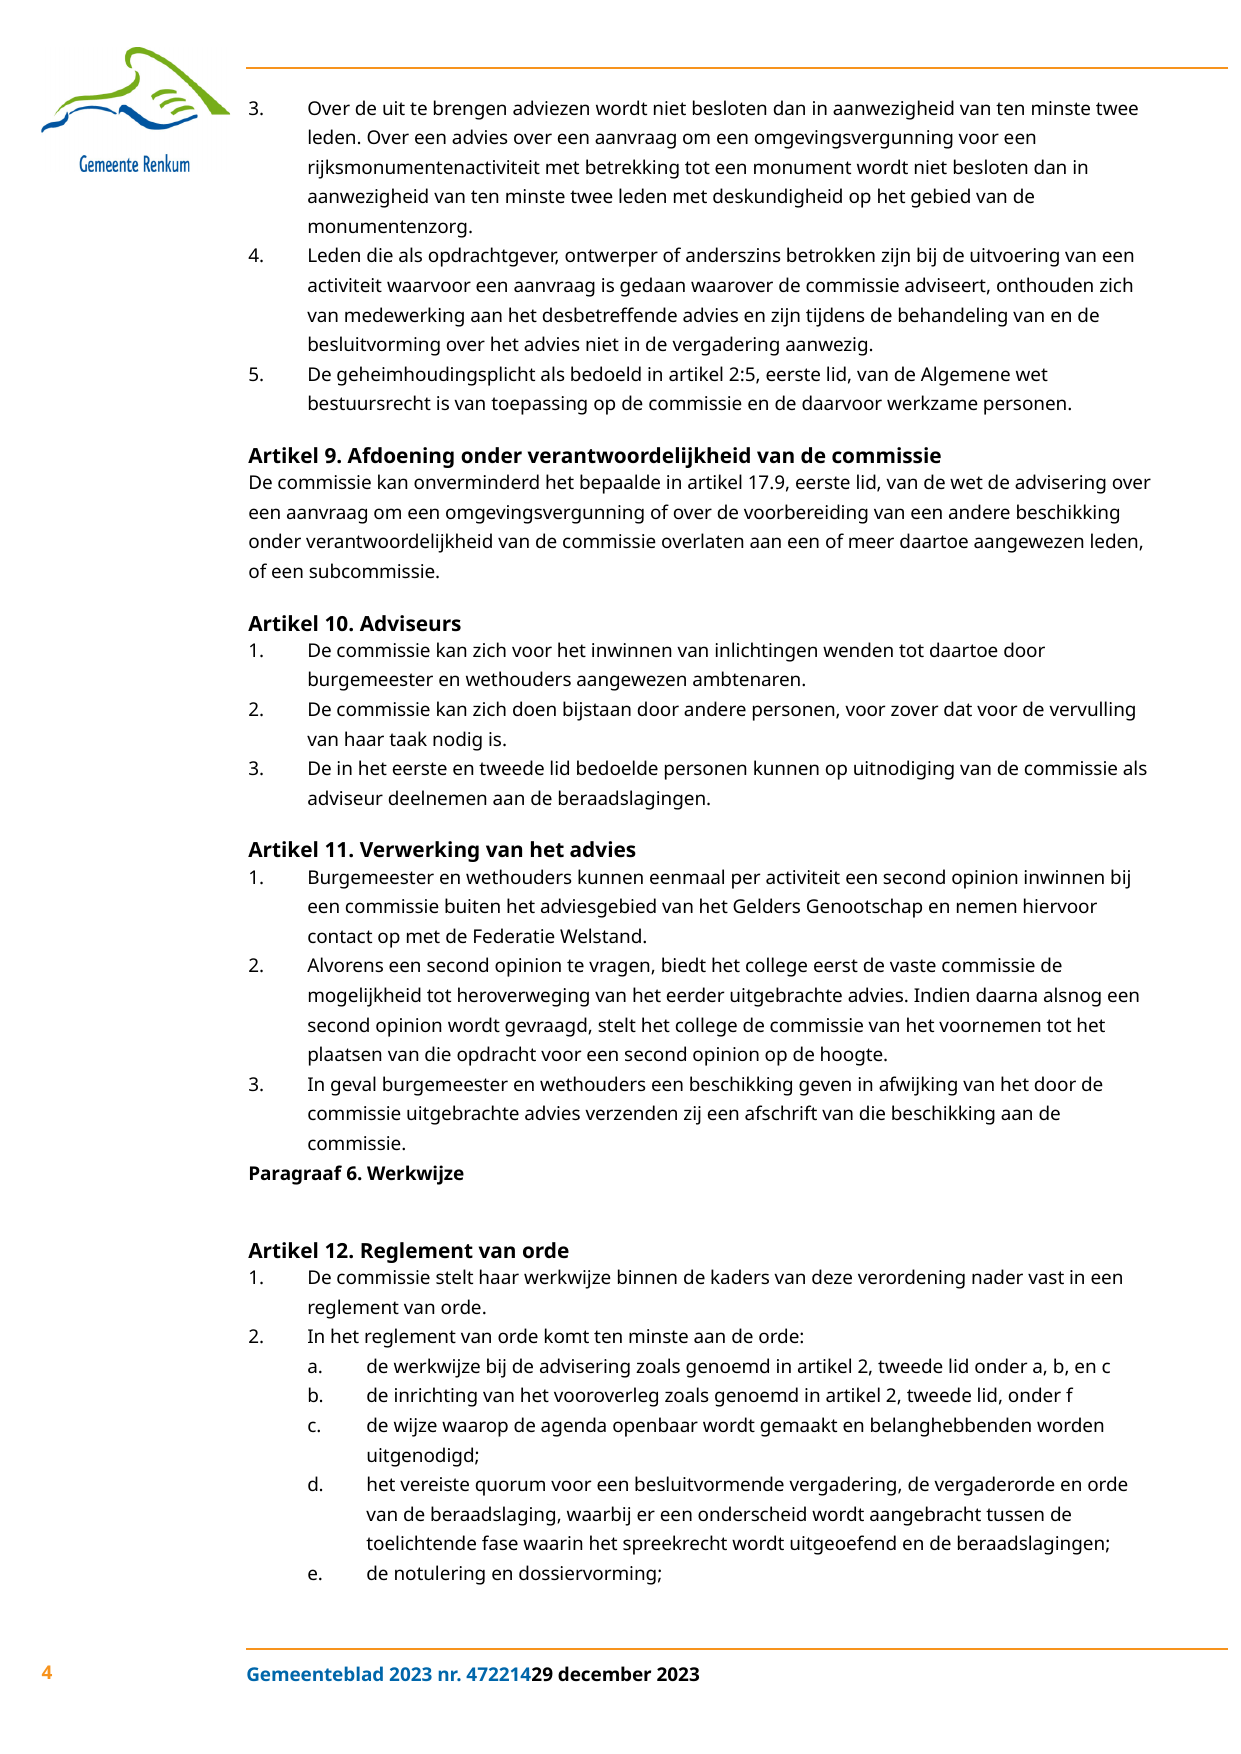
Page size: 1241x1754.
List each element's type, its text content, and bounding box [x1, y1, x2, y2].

list Over de uit te brengen adviezen wordt niet besloten dan in aanwezigheid van ten minste twee leden. Over een advies over een aanvraag om een omgevingsvergunning voor een rijksmonumentenactiviteit met betrekking tot een monument wordt niet besloten dan in aanwezigheid van ten minste twee leden met deskundigheid op het gebied van de monumentenzorg. [248, 95, 1152, 239]
list het vereiste quorum voor een besluitvormende vergadering, de vergaderorde en orde van de beraadslaging, waarbij er een onderscheid wordt aangebracht tussen de toelichtende fase waarin het spreekrecht wordt uitgeoefend en de beraadslagingen; [307, 1471, 1152, 1556]
list De in het eerste en tweede lid bedoelde personen kunnen op uitnodiging van de commissie als adviseur deelnemen aan de beraadslagingen. [248, 755, 1152, 811]
list de notulering en dossiervorming; [307, 1560, 1152, 1586]
list In het reglement van orde komt ten minste aan de orde: [248, 1323, 1152, 1349]
list De commissie stelt haar werkwijze binnen de kaders van deze verordening nader vast in een reglement van orde. [248, 1264, 1152, 1319]
list De geheimhoudingsplicht als bedoeld in artikel 2:5, eerste lid, van de Algemene wet bestuursrecht is van toepassing op de commissie en de daarvoor werkzame personen. [248, 361, 1152, 416]
list Leden die als opdrachtgever, ontwerper of anderszins betrokken zijn bij de uitvoering van een activiteit waarvoor een aanvraag is gedaan waarover de commissie adviseert, onthouden zich van medewerking aan het desbetreffende advies en zijn tijdens de behandeling van en de besluitvorming over het advies niet in de vergadering aanwezig. [248, 243, 1152, 357]
text De commissie kan onverminderd het bepaalde in artikel 17.9, eerste lid, van de wet de advisering over een aanvraag om een omgevingsvergunning of over de voorbereiding van een andere beschikking onder verantwoordelijkheid van de commissie overlaten aan een of meer daartoe aangewezen leden, of een subcommissie. [248, 469, 1152, 584]
text Artikel 12. Reglement van orde [248, 1236, 1152, 1264]
list de wijze waarop de agenda openbaar wordt gemaakt en belanghebbenden worden uitgenodigd; [307, 1412, 1152, 1467]
text Artikel 9. Afdoening onder verantwoordelijkheid van de commissie [248, 441, 1152, 469]
list De commissie kan zich doen bijstaan door andere personen, voor zover dat voor de vervulling van haar taak nodig is. [248, 696, 1152, 752]
text Artikel 11. Verwerking van het advies [248, 835, 1152, 864]
list In geval burgemeester en wethouders een beschikking geven in afwijking van het door de commissie uitgebrachte advies verzenden zij een afschrift van die beschikking aan de commissie. [248, 1071, 1152, 1156]
list Burgemeester en wethouders kunnen eenmaal per activiteit een second opinion inwinnen bij een commissie buiten het adviesgebied van het Gelders Genootschap en nemen hiervoor contact op met de Federatie Welstand. [248, 864, 1152, 949]
list De commissie kan zich voor het inwinnen van inlichtingen wenden tot daartoe door burgemeester en wethouders aangewezen ambtenaren. [248, 637, 1152, 692]
picture [41, 47, 231, 172]
text Artikel 10. Adviseurs [248, 609, 1152, 637]
list de inrichting van het vooroverleg zoals genoemd in artikel 2, tweede lid, onder f [307, 1383, 1152, 1408]
list Alvorens een second opinion te vragen, biedt het college eerst de vaste commissie de mogelijkheid tot heroverweging van het eerder uitgebrachte advies. Indien daarna alsnog een second opinion wordt gevraagd, stelt het college de commissie van het voornemen tot het plaatsen van die opdracht voor een second opinion op de hoogte. [248, 953, 1152, 1067]
text Paragraaf 6. Werkwijze [248, 1160, 1152, 1185]
list de werkwijze bij de advisering zoals genoemd in artikel 2, tweede lid onder a, b, en c [307, 1353, 1152, 1379]
